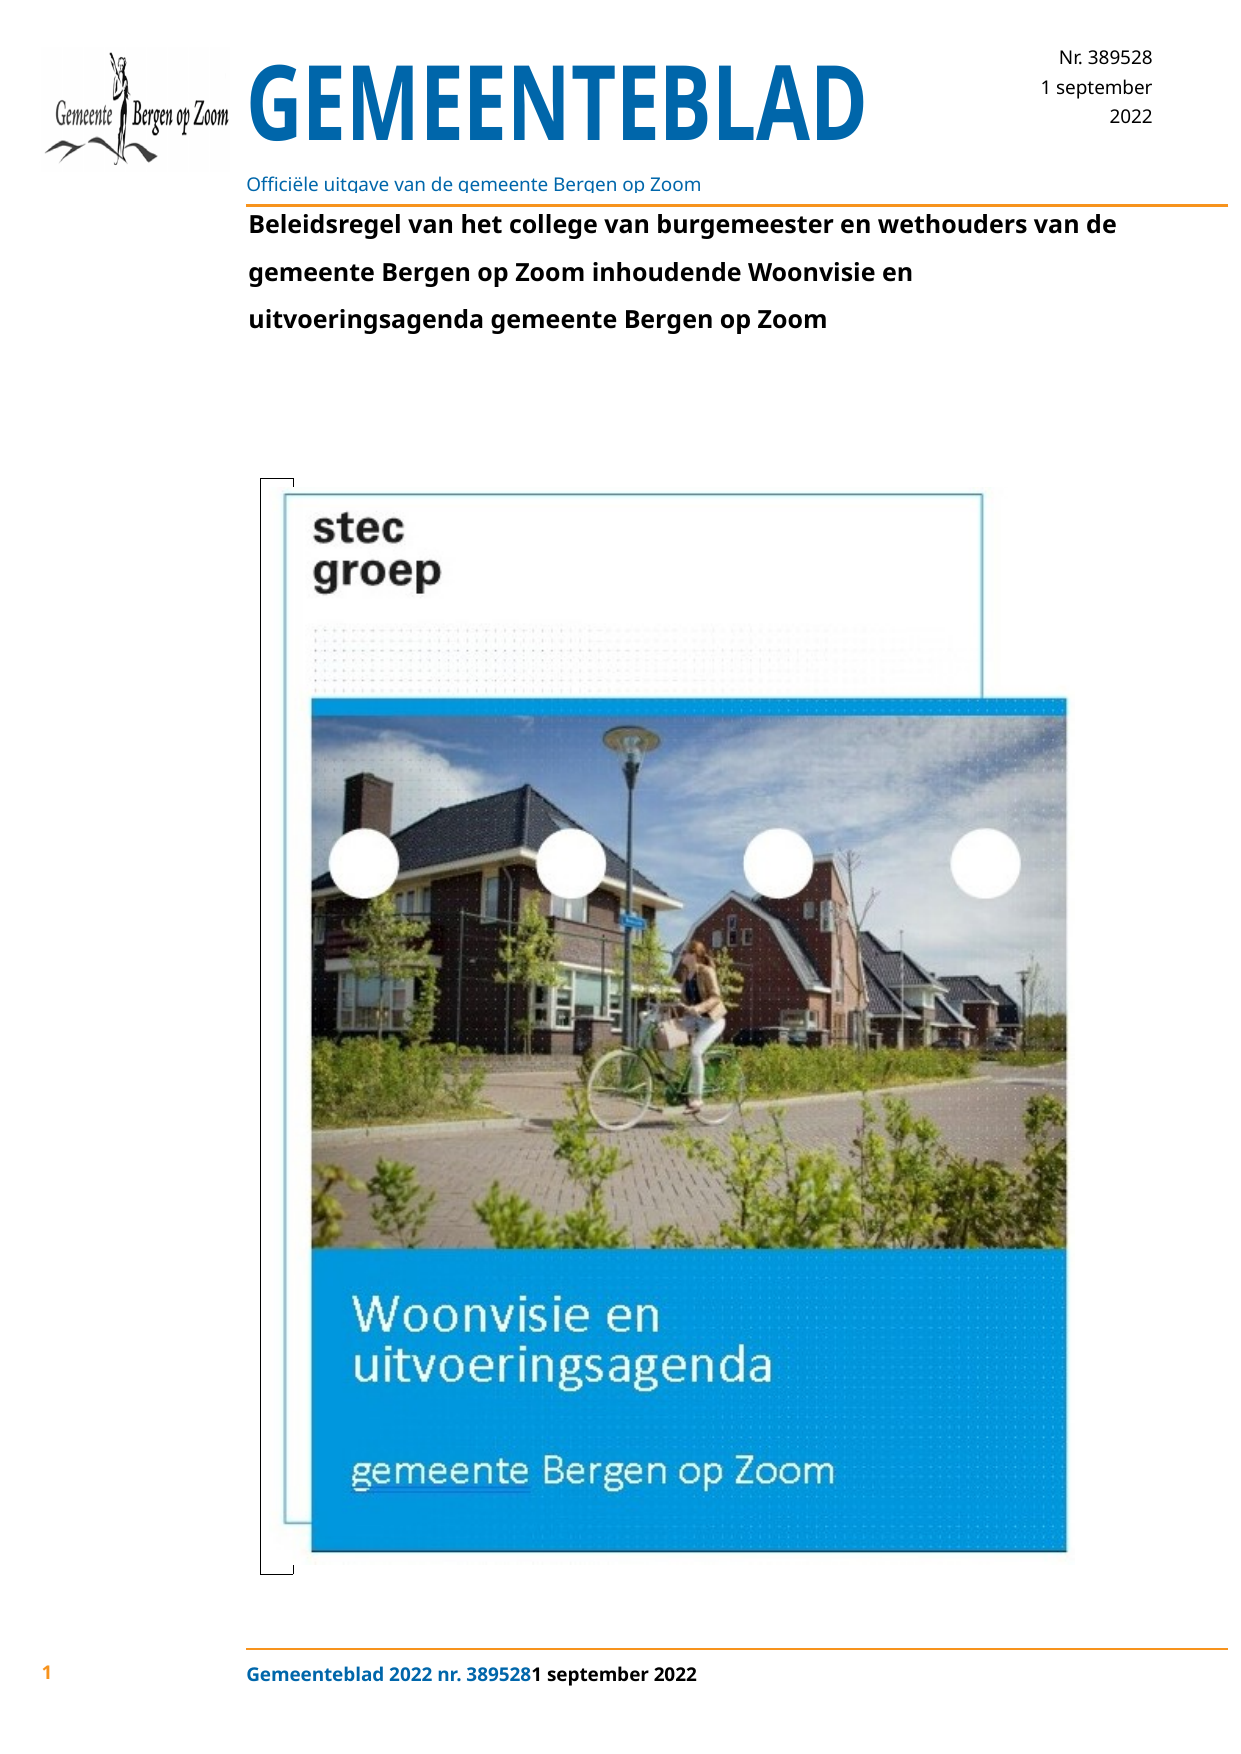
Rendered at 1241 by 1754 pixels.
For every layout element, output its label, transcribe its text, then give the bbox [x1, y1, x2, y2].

text Beleidsregel van het college van burgemeester en wethouders van de gemeente Bergen op Zoom inhoudende Woonvisie en uitvoeringsagenda gemeente Bergen op Zoom [248, 207, 1152, 336]
picture [268, 487, 1075, 1565]
picture [41, 47, 231, 172]
